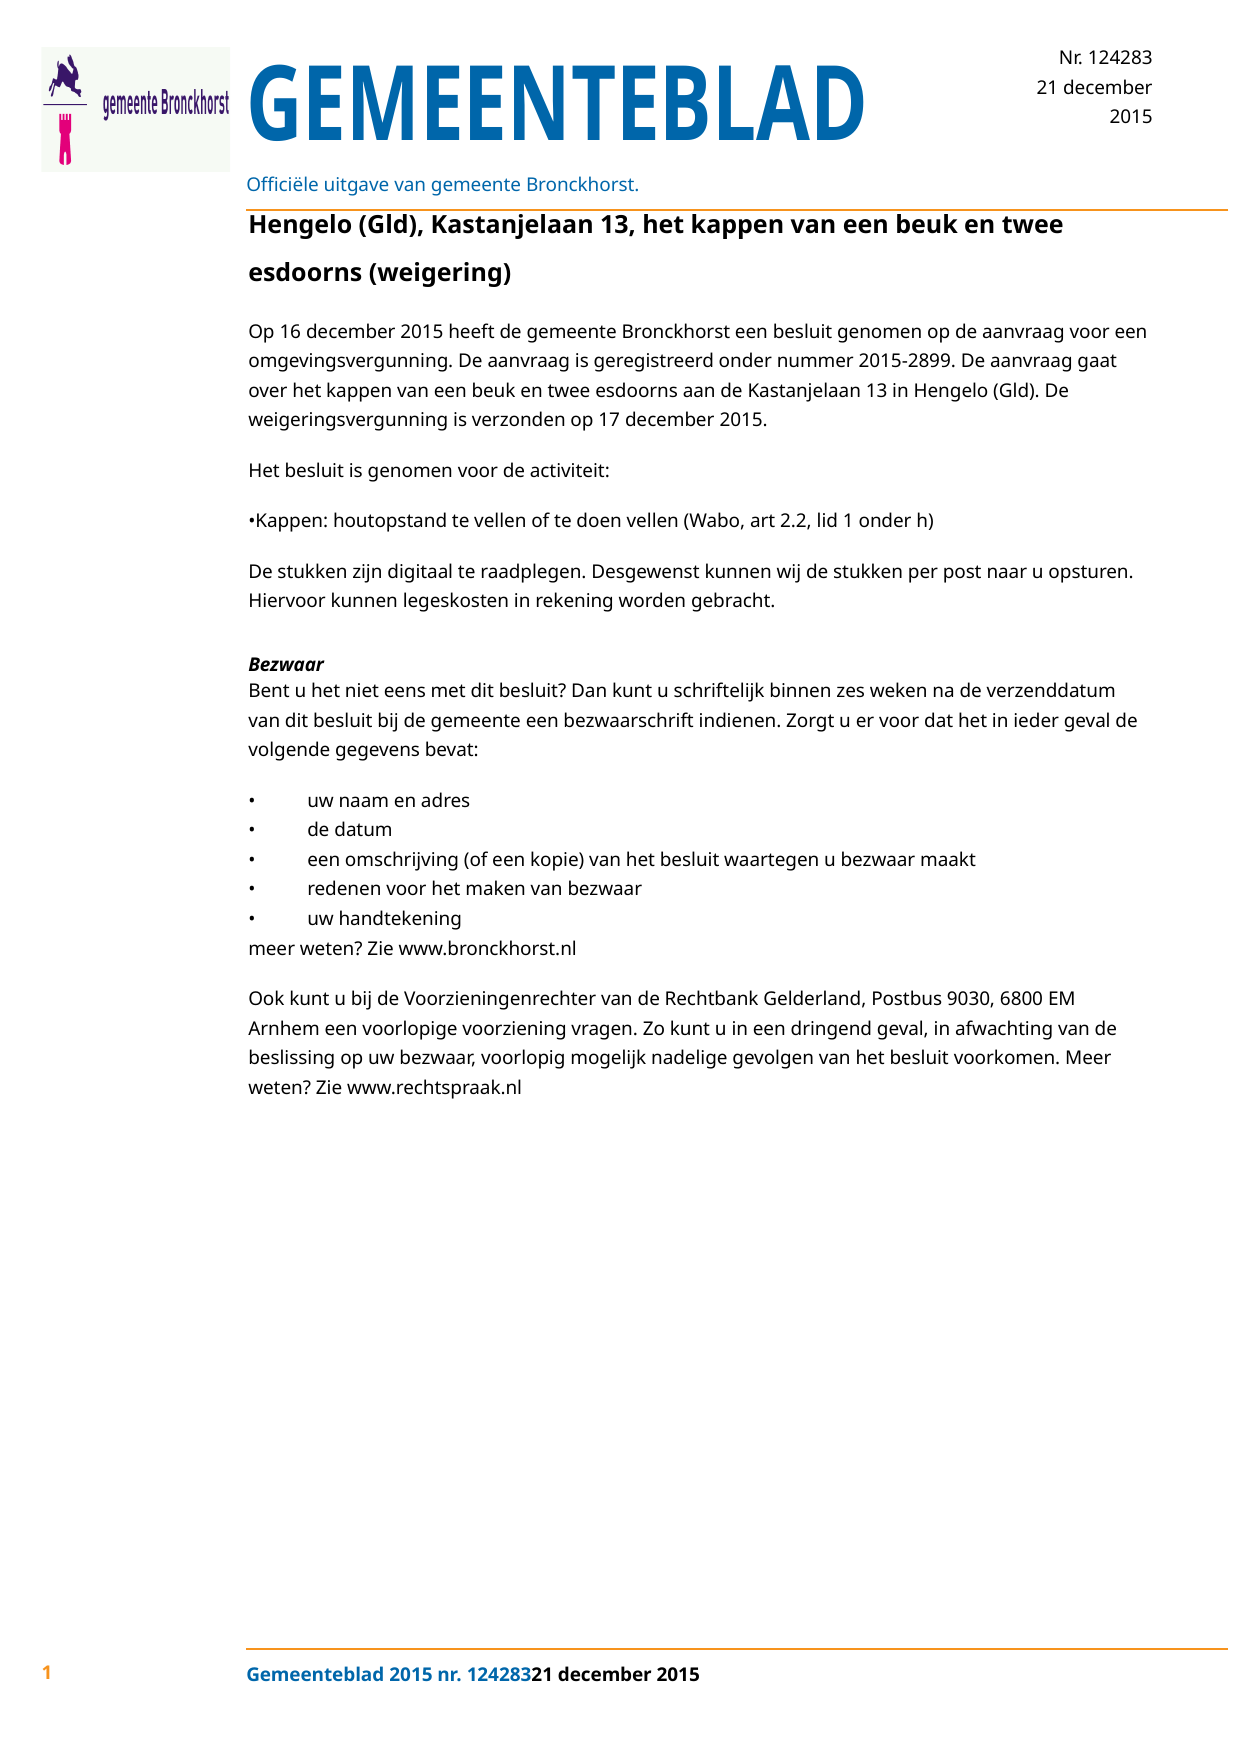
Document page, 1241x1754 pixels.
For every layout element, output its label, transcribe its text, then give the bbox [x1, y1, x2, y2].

picture [41, 47, 231, 172]
text Hengelo (Gld), Kastanjelaan 13, het kappen van een beuk en twee esdoorns (weigering) [248, 211, 1152, 288]
text Het besluit is genomen voor de activiteit: [248, 457, 1152, 483]
text •Kappen: houtopstand te vellen of te doen vellen (Wabo, art 2.2, lid 1 onder h) [248, 507, 1152, 533]
text Ook kunt u bij de Voorzieningenrechter van de Rechtbank Gelderland, Postbus 9030, 6800 EM Arnhem een voorlopige voorziening vragen. Zo kunt u in een dringend geval, in afwachting van de beslissing op uw bezwaar, voorlopig mogelijk nadelige gevolgen van het besluit voorkomen. Meer weten? Zie www.rechtspraak.nl [248, 985, 1152, 1099]
text Bent u het niet eens met dit besluit? Dan kunt u schriftelijk binnen zes weken na de verzenddatum van dit besluit bij de gemeente een bezwaarschrift indienen. Zorgt u er voor dat het in ieder geval de volgende gegevens bevat: [248, 677, 1152, 762]
text Op 16 december 2015 heeft de gemeente Bronckhorst een besluit genomen op de aanvraag voor een omgevingsvergunning. De aanvraag is geregistreerd onder nummer 2015-2899. De aanvraag gaat over het kappen van een beuk en twee esdoorns aan de Kastanjelaan 13 in Hengelo (Gld). De weigeringsvergunning is verzonden op 17 december 2015. [248, 318, 1152, 432]
text meer weten? Zie www.bronckhorst.nl [248, 935, 1152, 960]
list redenen voor het maken van bezwaar [248, 876, 1152, 901]
text Bezwaar [248, 651, 1152, 677]
text De stukken zijn digitaal te raadplegen. Desgewenst kunnen wij de stukken per post naar u opsturen. Hiervoor kunnen legeskosten in rekening worden gebracht. [248, 558, 1152, 613]
list uw naam en adres [248, 787, 1152, 812]
list de datum [248, 816, 1152, 842]
list een omschrijving (of een kopie) van het besluit waartegen u bezwaar maakt [248, 846, 1152, 872]
list uw handtekening [248, 905, 1152, 931]
